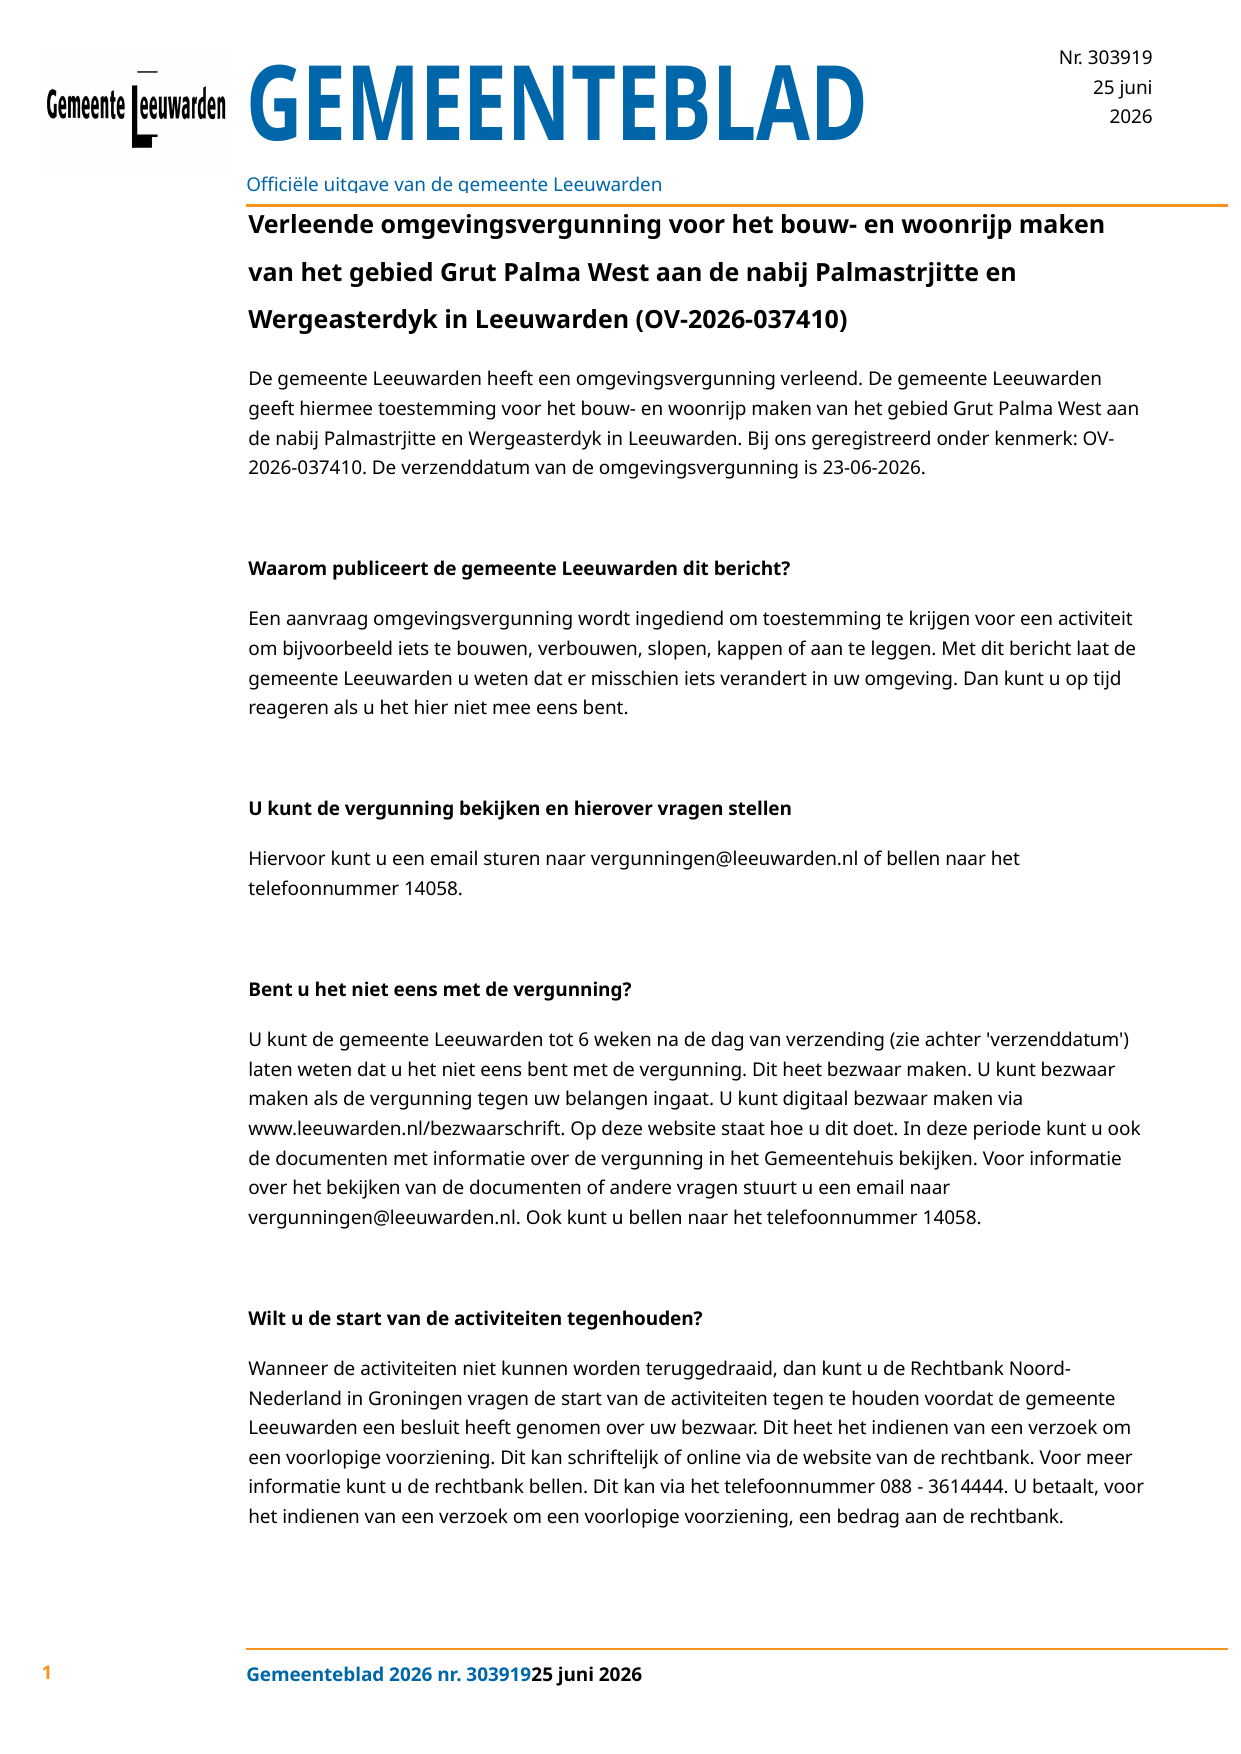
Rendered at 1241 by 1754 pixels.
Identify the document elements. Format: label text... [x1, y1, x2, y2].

text Een aanvraag omgevingsvergunning wordt ingediend om toestemming te krijgen voor een activiteit om bijvoorbeeld iets te bouwen, verbouwen, slopen, kappen of aan te leggen. Met dit bericht laat de gemeente Leeuwarden u weten dat er misschien iets verandert in uw omgeving. Dan kunt u op tijd reageren als u het hier niet mee eens bent. [248, 606, 1152, 720]
text Wilt u de start van de activiteiten tegenhouden? [248, 1305, 1152, 1330]
text Waarom publiceert de gemeente Leeuwarden dit bericht? [248, 555, 1152, 581]
picture [41, 47, 231, 172]
text Verleende omgevingsvergunning voor het bouw- en woonrijp maken van het gebied Grut Palma West aan de nabij Palmastrjitte en Wergeasterdyk in Leeuwarden (OV-2026-037410) [248, 207, 1152, 336]
text U kunt de gemeente Leeuwarden tot 6 weken na de dag van verzending (zie achter 'verzenddatum') laten weten dat u het niet eens bent met de vergunning. Dit heet bezwaar maken. U kunt bezwaar maken als de vergunning tegen uw belangen ingaat. U kunt digitaal bezwaar maken via www.leeuwarden.nl/bezwaarschrift. Op deze website staat hoe u dit doet. In deze periode kunt u ook de documenten met informatie over de vergunning in het Gemeentehuis bekijken. Voor informatie over het bekijken van de documenten of andere vragen stuurt u een email naar vergunningen@leeuwarden.nl. Ook kunt u bellen naar het telefoonnummer 14058. [248, 1026, 1152, 1229]
text U kunt de vergunning bekijken en hierover vragen stellen [248, 795, 1152, 821]
text Wanneer de activiteiten niet kunnen worden teruggedraaid, dan kunt u de Rechtbank Noord-Nederland in Groningen vragen de start van de activiteiten tegen te houden voordat de gemeente Leeuwarden een besluit heeft genomen over uw bezwaar. Dit heet het indienen van een verzoek om een voorlopige voorziening. Dit kan schriftelijk of online via de website van de rechtbank. Voor meer informatie kunt u de rechtbank bellen. Dit kan via het telefoonnummer 088 - 3614444. U betaalt, voor het indienen van een verzoek om een voorlopige voorziening, een bedrag aan de rechtbank. [248, 1355, 1152, 1529]
text De gemeente Leeuwarden heeft een omgevingsvergunning verleend. De gemeente Leeuwarden geeft hiermee toestemming voor het bouw- en woonrijp maken van het gebied Grut Palma West aan de nabij Palmastrjitte en Wergeasterdyk in Leeuwarden. Bij ons geregistreerd onder kenmerk: OV-2026-037410. De verzenddatum van de omgevingsvergunning is 23-06-2026. [248, 366, 1152, 480]
text Bent u het niet eens met de vergunning? [248, 976, 1152, 1002]
text Hiervoor kunt u een email sturen naar vergunningen@leeuwarden.nl of bellen naar het telefoonnummer 14058. [248, 846, 1152, 901]
